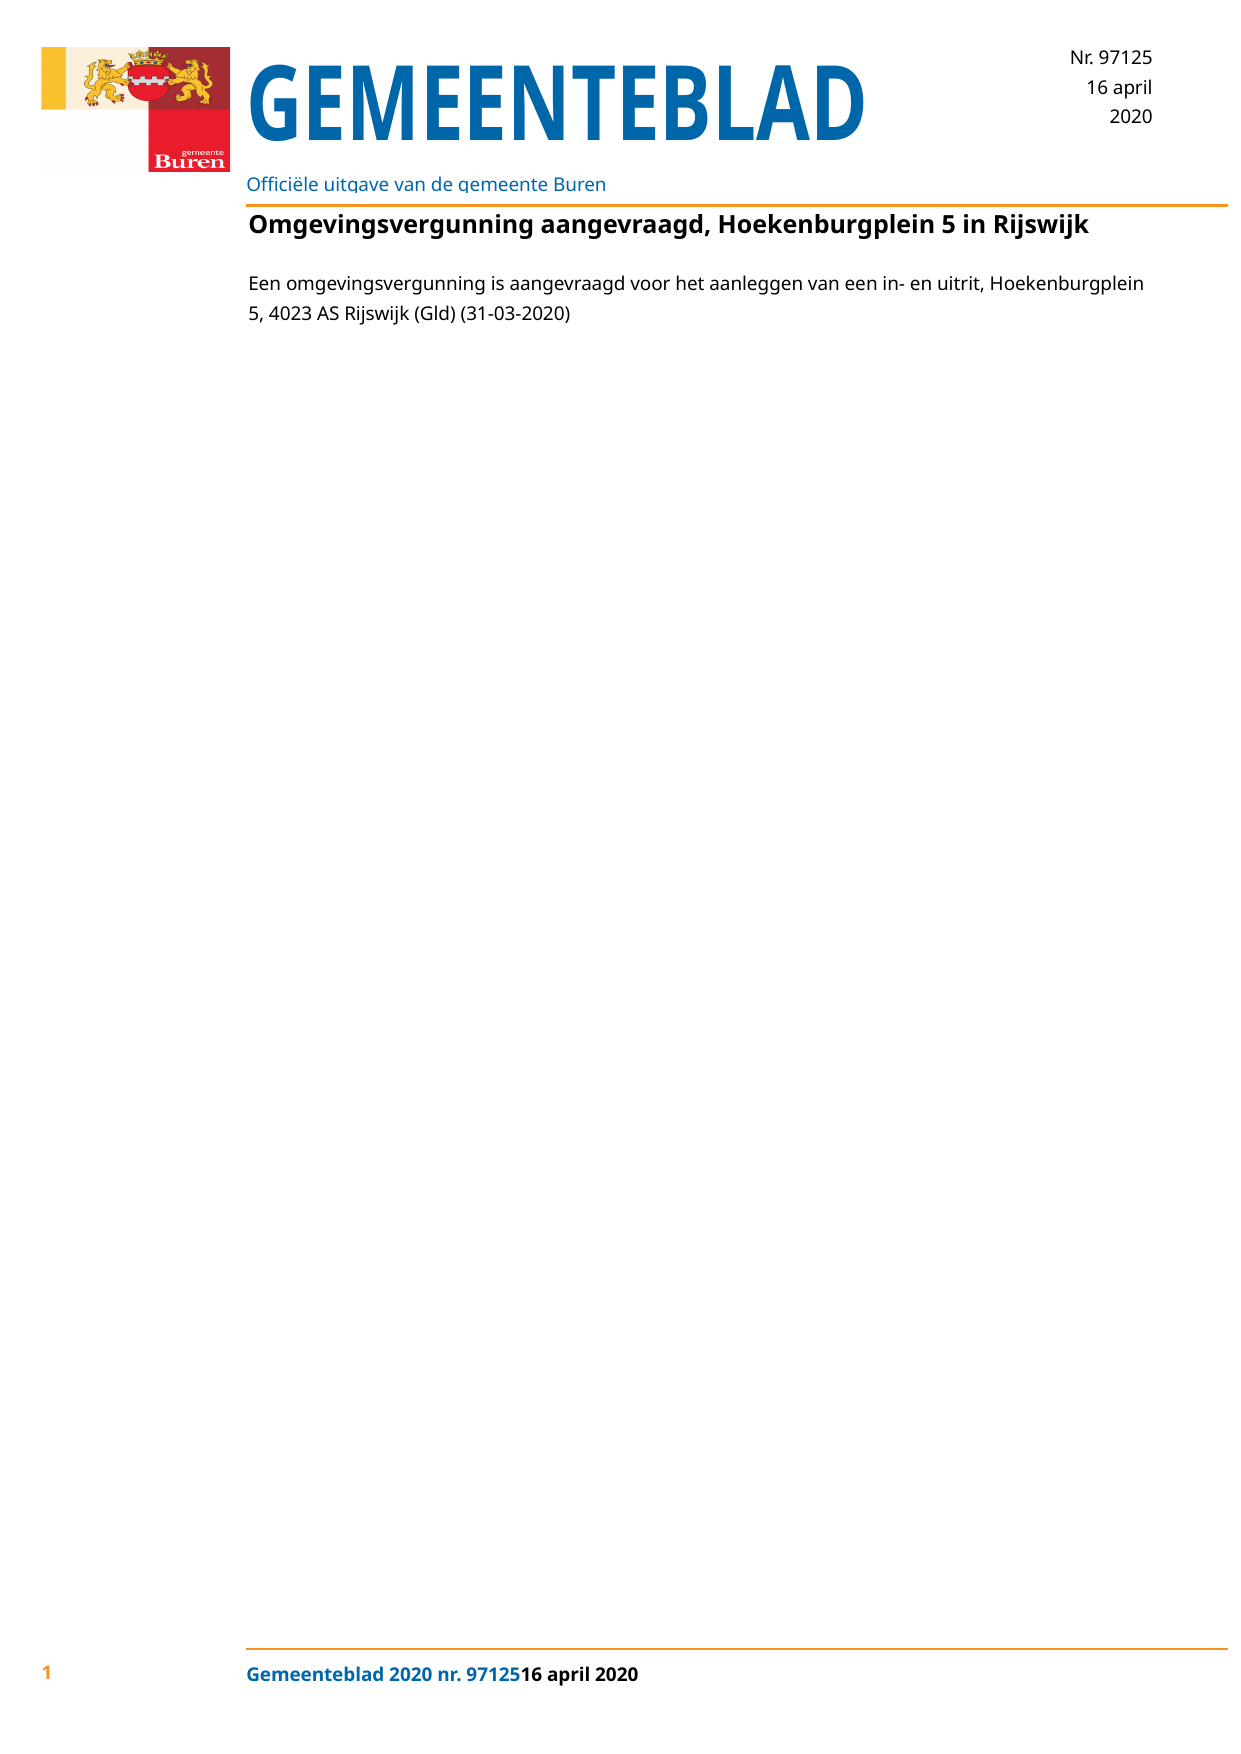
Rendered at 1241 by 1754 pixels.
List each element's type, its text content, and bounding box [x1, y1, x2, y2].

text Omgevingsvergunning aangevraagd, Hoekenburgplein 5 in Rijswijk [248, 207, 1152, 241]
text Een omgevingsvergunning is aangevraagd voor het aanleggen van een in- en uitrit, Hoekenburgplein 5, 4023 AS Rijswijk (Gld) (31-03-2020) [248, 270, 1152, 326]
picture [41, 47, 231, 172]
